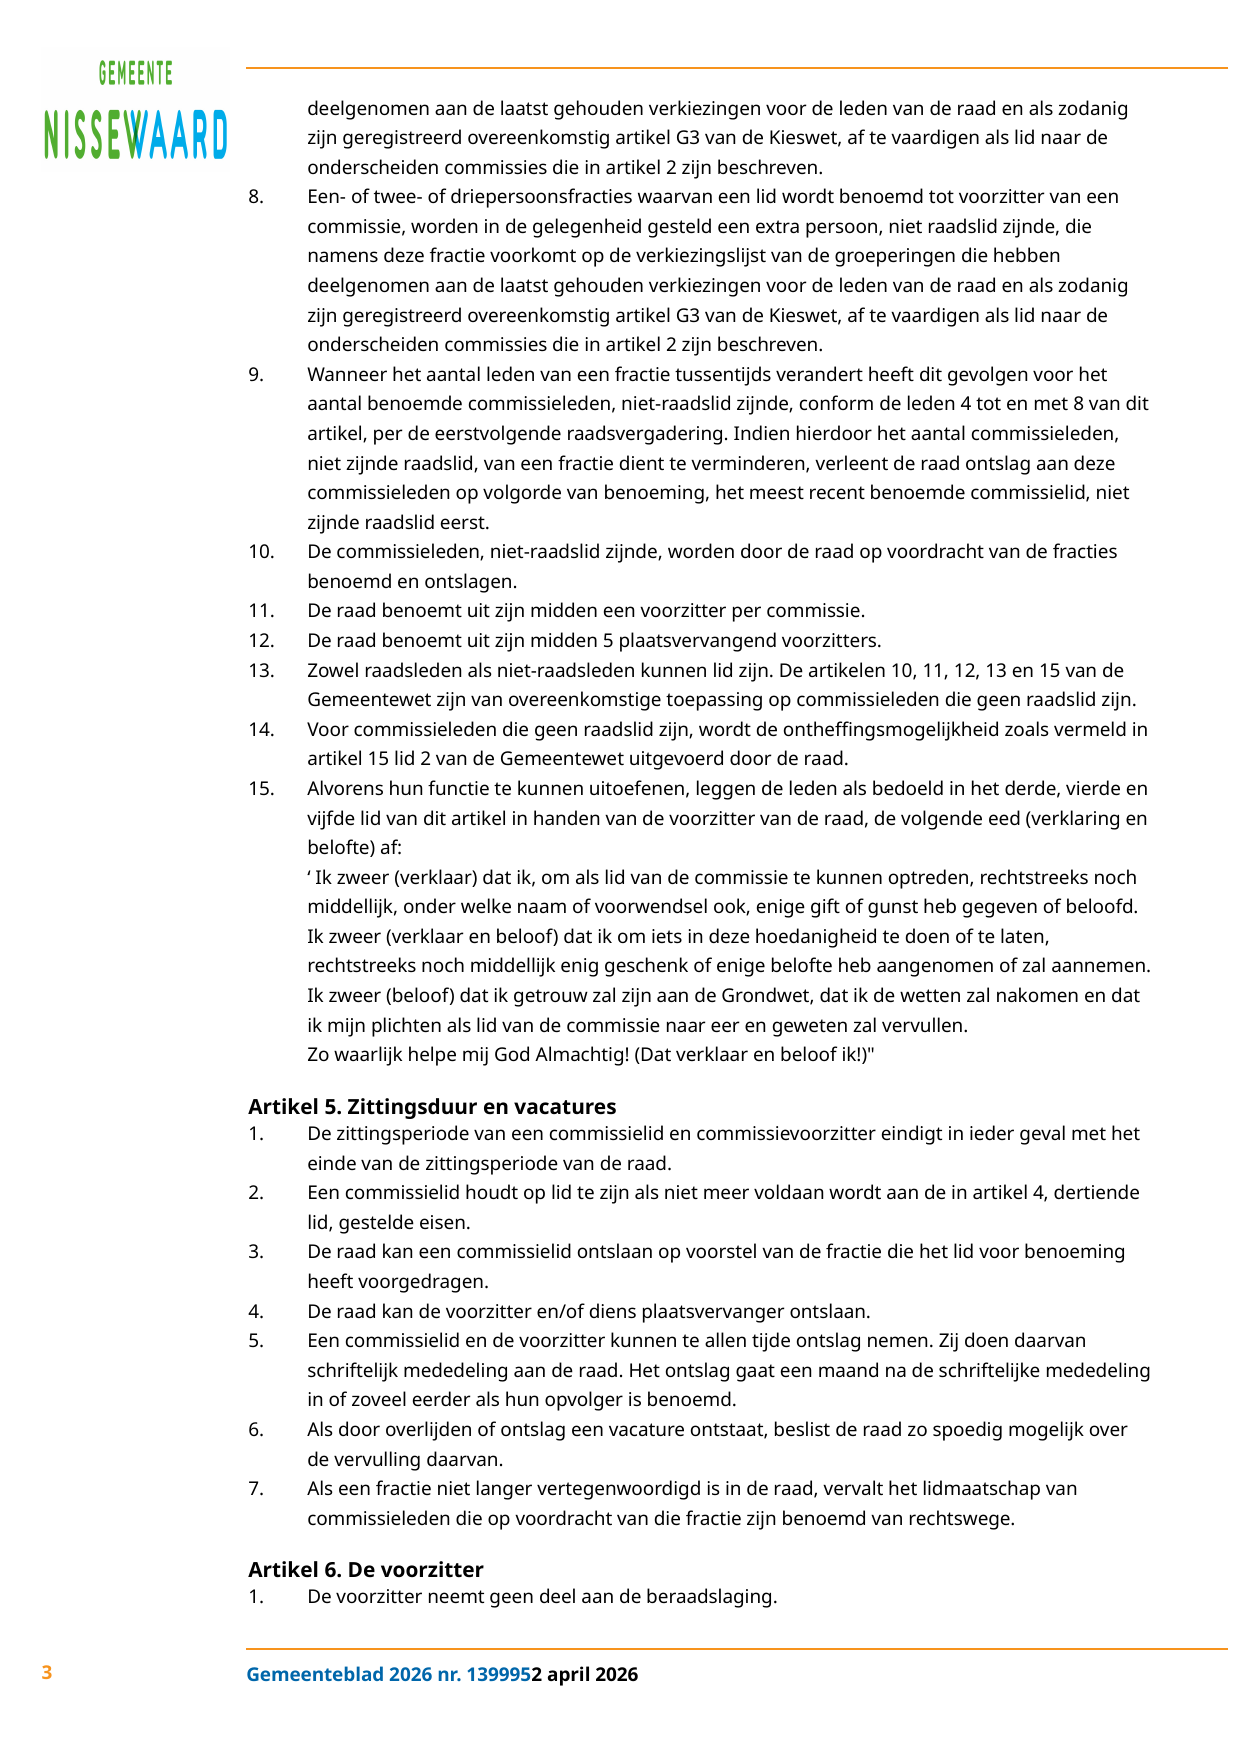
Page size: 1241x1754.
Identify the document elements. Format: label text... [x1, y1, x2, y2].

list Als een fractie niet langer vertegenwoordigd is in de raad, vervalt het lidmaatschap van commissieleden die op voordracht van die fractie zijn benoemd van rechtswege. [248, 1475, 1152, 1531]
list Ik zweer (verklaar en beloof) dat ik om iets in deze hoedanigheid te doen of te laten, rechtstreeks noch middellijk enig geschenk of enige belofte heb aangenomen of zal aannemen. [248, 923, 1152, 978]
list Een commissielid en de voorzitter kunnen te allen tijde ontslag nemen. Zij doen daarvan schriftelijk mededeling aan de raad. Het ontslag gaat een maand na de schriftelijke mededeling in of zoveel eerder als hun opvolger is benoemd. [248, 1327, 1152, 1412]
list De raad kan een commissielid ontslaan op voorstel van de fractie die het lid voor benoeming heeft voorgedragen. [248, 1239, 1152, 1294]
list De zittingsperiode van een commissielid en commissievoorzitter eindigt in ieder geval met het einde van de zittingsperiode van de raad. [248, 1120, 1152, 1176]
list Wanneer het aantal leden van een fractie tussentijds verandert heeft dit gevolgen voor het aantal benoemde commissieleden, niet-raadslid zijnde, conform de leden 4 tot en met 8 van dit artikel, per de eerstvolgende raadsvergadering. Indien hierdoor het aantal commissieleden, niet zijnde raadslid, van een fractie dient te verminderen, verleent de raad ontslag aan deze commissieleden op volgorde van benoeming, het meest recent benoemde commissielid, niet zijnde raadslid eerst. [248, 361, 1152, 535]
list Een commissielid houdt op lid te zijn als niet meer voldaan wordt aan de in artikel 4, dertiende lid, gestelde eisen. [248, 1179, 1152, 1235]
list De raad benoemt uit zijn midden een voorzitter per commissie. [248, 598, 1152, 623]
text Artikel 5. Zittingsduur en vacatures [248, 1092, 1152, 1120]
list De raad benoemt uit zijn midden 5 plaatsvervangend voorzitters. [248, 627, 1152, 653]
list Zowel raadsleden als niet-raadsleden kunnen lid zijn. De artikelen 10, 11, 12, 13 en 15 van de Gemeentewet zijn van overeenkomstige toepassing op commissieleden die geen raadslid zijn. [248, 657, 1152, 712]
list De voorzitter neemt geen deel aan de beraadslaging. [248, 1584, 1152, 1609]
list Een- of twee- of driepersoonsfracties waarvan een lid wordt benoemd tot voorzitter van een commissie, worden in de gelegenheid gesteld een extra persoon, niet raadslid zijnde, die namens deze fractie voorkomt op de verkiezingslijst van de groeperingen die hebben deelgenomen aan de laatst gehouden verkiezingen voor de leden van de raad en als zodanig zijn geregistreerd overeenkomstig artikel G3 van de Kieswet, af te vaardigen als lid naar de onderscheiden commissies die in artikel 2 zijn beschreven. [248, 183, 1152, 357]
picture [41, 47, 231, 172]
list Zo waarlijk helpe mij God Almachtig! (Dat verklaar en beloof ik!)" [248, 1041, 1152, 1067]
list ‘ Ik zweer (verklaar) dat ik, om als lid van de commissie te kunnen optreden, rechtstreeks noch middellijk, onder welke naam of voorwendsel ook, enige gift of gunst heb gegeven of beloofd. [248, 864, 1152, 919]
list De commissieleden, niet-raadslid zijnde, worden door de raad op voordracht van de fracties benoemd en ontslagen. [248, 538, 1152, 594]
list Voor commissieleden die geen raadslid zijn, wordt de ontheffingsmogelijkheid zoals vermeld in artikel 15 lid 2 van de Gemeentewet uitgevoerd door de raad. [248, 716, 1152, 771]
list Ik zweer (beloof) dat ik getrouw zal zijn aan de Grondwet, dat ik de wetten zal nakomen en dat ik mijn plichten als lid van de commissie naar eer en geweten zal vervullen. [248, 982, 1152, 1038]
text Artikel 6. De voorzitter [248, 1555, 1152, 1584]
list Als door overlijden of ontslag een vacature ontstaat, beslist de raad zo spoedig mogelijk over de vervulling daarvan. [248, 1416, 1152, 1471]
list deelgenomen aan de laatst gehouden verkiezingen voor de leden van de raad en als zodanig zijn geregistreerd overeenkomstig artikel G3 van de Kieswet, af te vaardigen als lid naar de onderscheiden commissies die in artikel 2 zijn beschreven. [248, 95, 1152, 180]
list Alvorens hun functie te kunnen uitoefenen, leggen de leden als bedoeld in het derde, vierde en vijfde lid van dit artikel in handen van de voorzitter van de raad, de volgende eed (verklaring en belofte) af: [248, 775, 1152, 860]
list De raad kan de voorzitter en/of diens plaatsvervanger ontslaan. [248, 1298, 1152, 1323]
